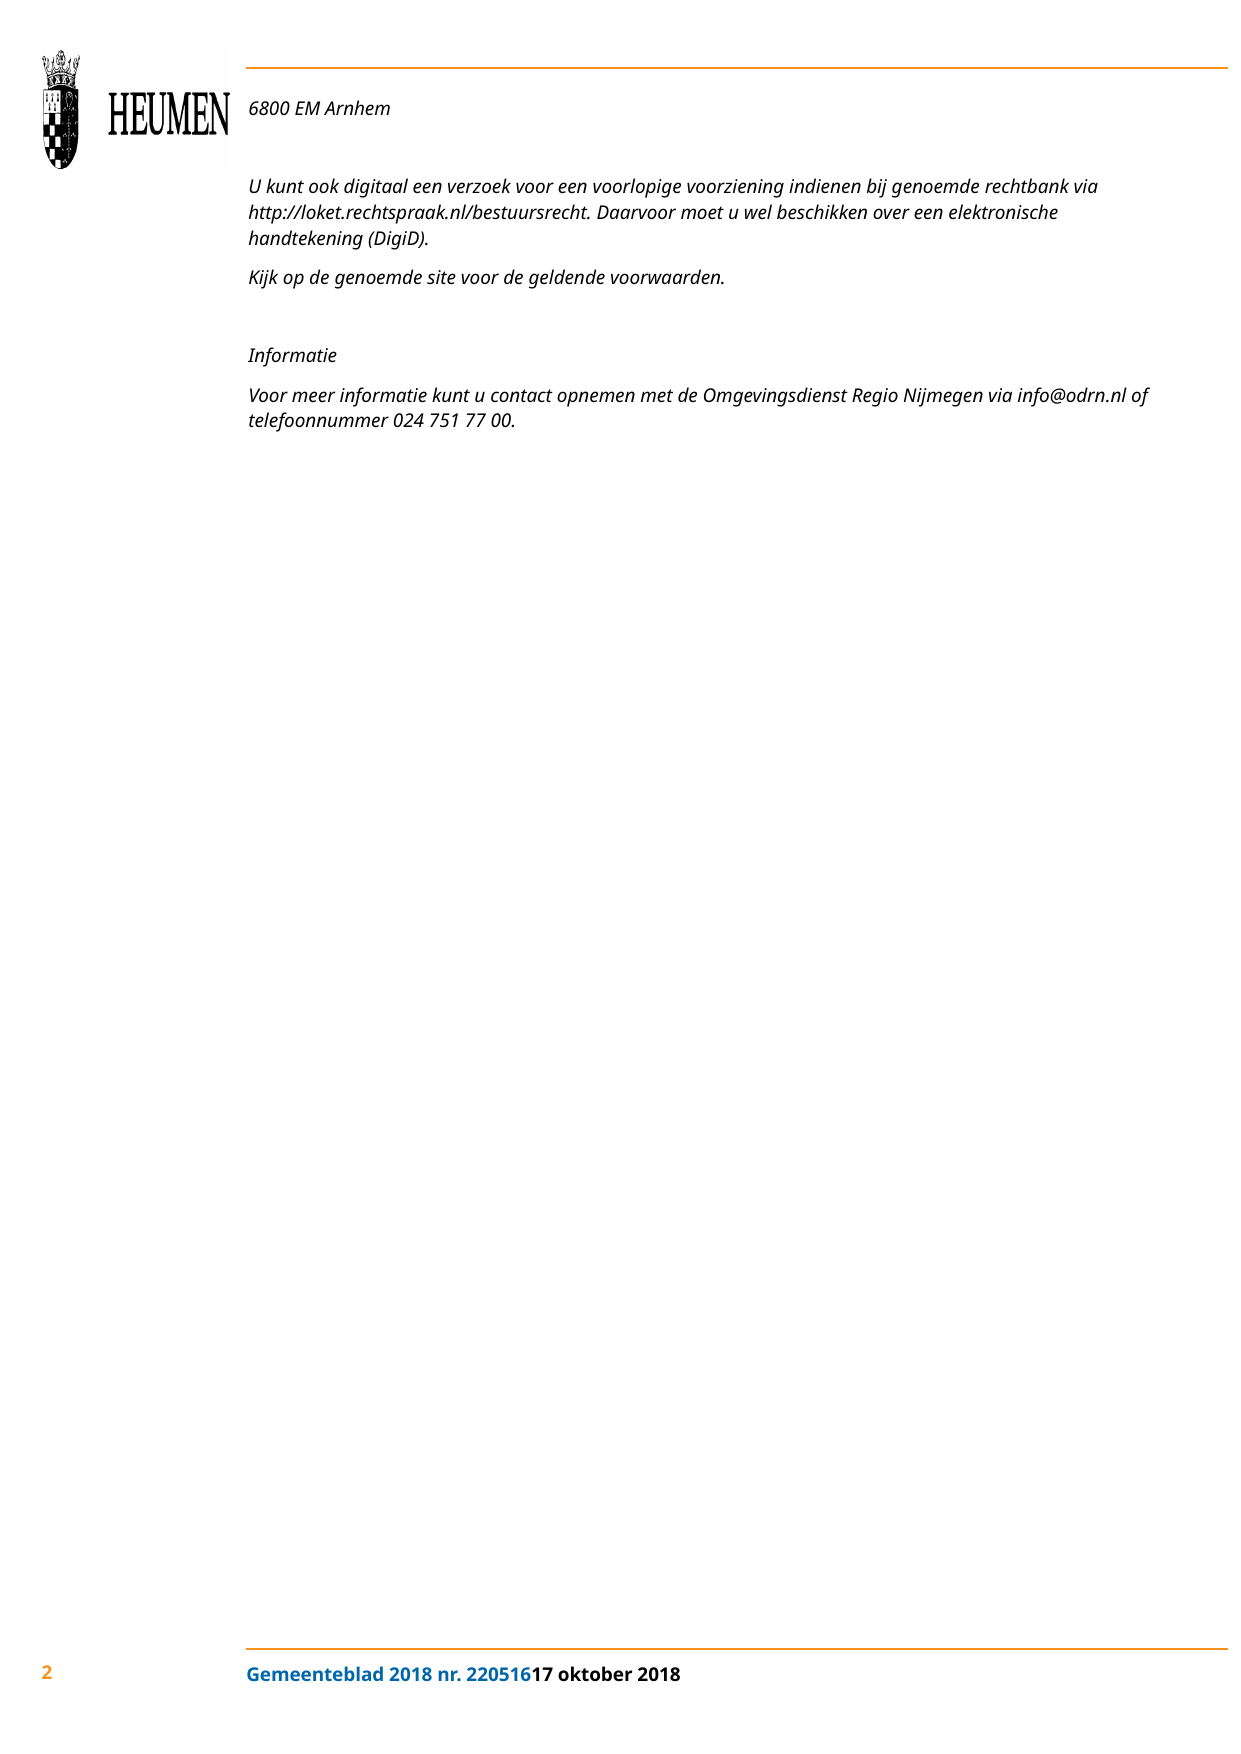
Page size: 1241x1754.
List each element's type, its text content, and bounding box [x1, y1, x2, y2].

text Voor meer informatie kunt u contact opnemen met de Omgevingsdienst Regio Nijmegen via info@odrn.nl of telefoonnummer 024 751 77 00. [248, 382, 1152, 433]
text Informatie [248, 343, 1152, 368]
picture [41, 47, 231, 172]
text U kunt ook digitaal een verzoek voor een voorlopige voorziening indienen bij genoemde rechtbank via http://loket.rechtspraak.nl/bestuursrecht. Daarvoor moet u wel beschikken over een elektronische handtekening (DigiD). [248, 173, 1152, 251]
text 6800 EM Arnhem [248, 95, 1152, 121]
text Kijk op de genoemde site voor de geldende voorwaarden. [248, 264, 1152, 290]
